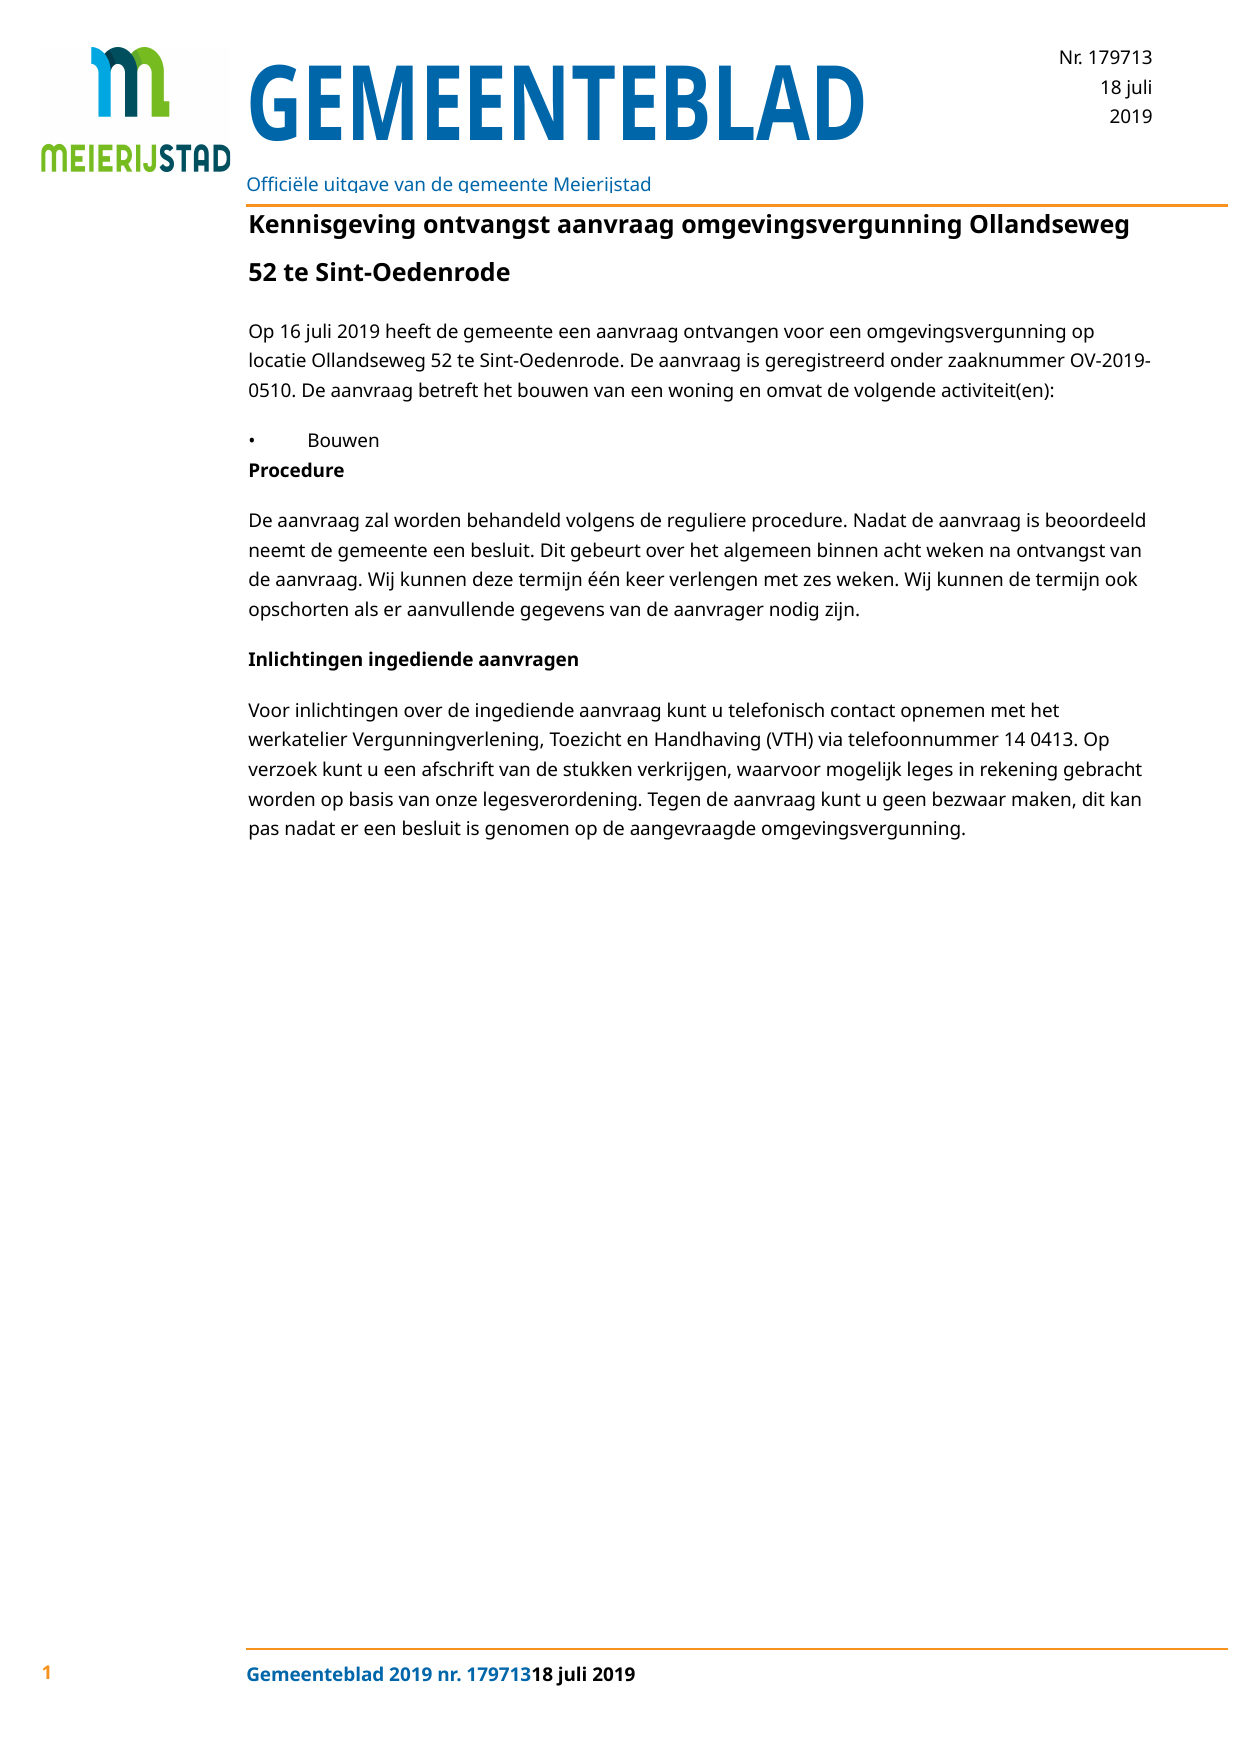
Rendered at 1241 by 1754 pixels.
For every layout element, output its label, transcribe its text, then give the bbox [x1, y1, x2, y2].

text Procedure [248, 457, 1152, 483]
text Inlichtingen ingediende aanvragen [248, 647, 1152, 672]
text Voor inlichtingen over de ingediende aanvraag kunt u telefonisch contact opnemen met het werkatelier Vergunningverlening, Toezicht en Handhaving (VTH) via telefoonnummer 14 0413. Op verzoek kunt u een afschrift van de stukken verkrijgen, waarvoor mogelijk leges in rekening gebracht worden op basis van onze legesverordening. Tegen de aanvraag kunt u geen bezwaar maken, dit kan pas nadat er een besluit is genomen op de aangevraagde omgevingsvergunning. [248, 697, 1152, 841]
picture [41, 47, 231, 172]
text De aanvraag zal worden behandeld volgens de reguliere procedure. Nadat de aanvraag is beoordeeld neemt de gemeente een besluit. Dit gebeurt over het algemeen binnen acht weken na ontvangst van de aanvraag. Wij kunnen deze termijn één keer verlengen met zes weken. Wij kunnen de termijn ook opschorten als er aanvullende gegevens van de aanvrager nodig zijn. [248, 507, 1152, 622]
text Op 16 juli 2019 heeft de gemeente een aanvraag ontvangen voor een omgevingsvergunning op locatie Ollandseweg 52 te Sint-Oedenrode. De aanvraag is geregistreerd onder zaaknummer OV-2019-0510. De aanvraag betreft het bouwen van een woning en omvat de volgende activiteit(en): [248, 318, 1152, 403]
text Kennisgeving ontvangst aanvraag omgevingsvergunning Ollandseweg 52 te Sint-Oedenrode [248, 207, 1152, 288]
list Bouwen [248, 427, 1152, 453]
